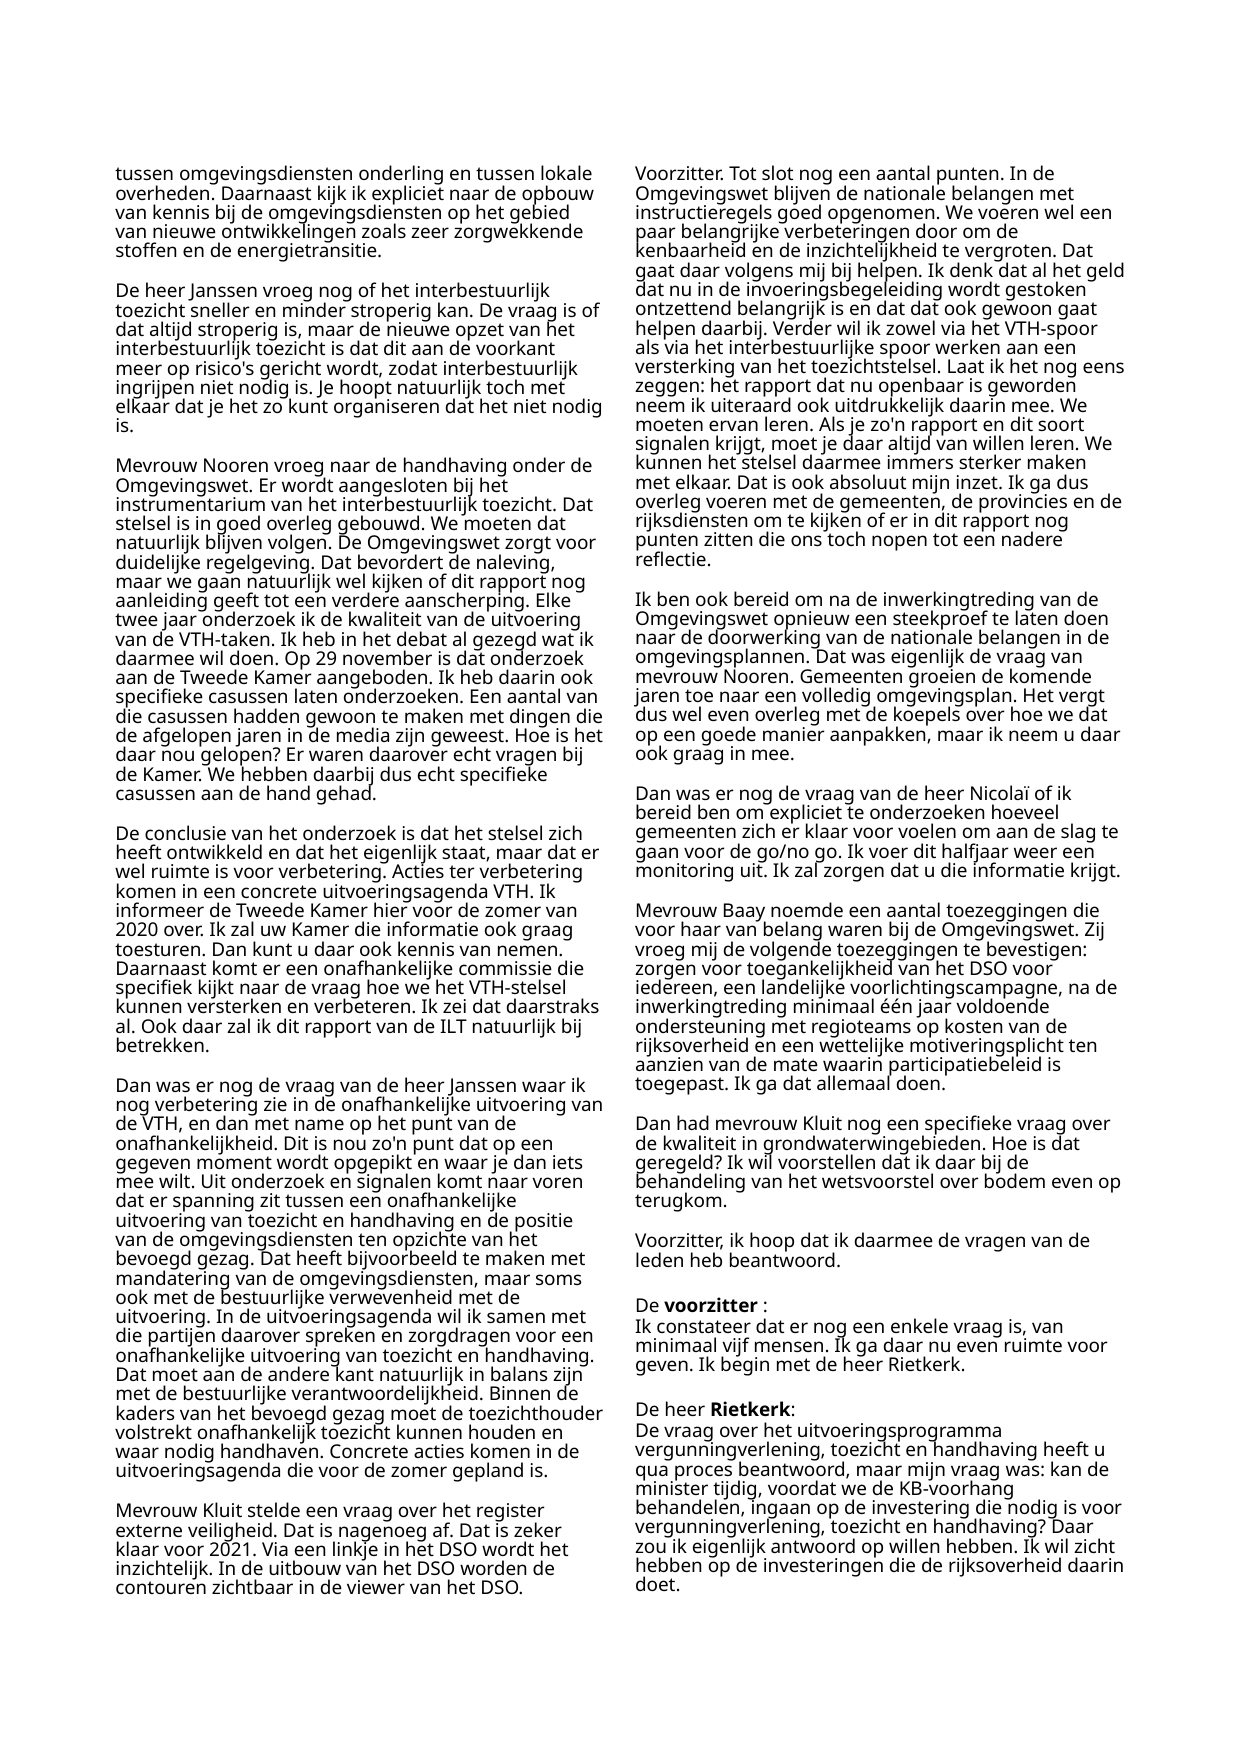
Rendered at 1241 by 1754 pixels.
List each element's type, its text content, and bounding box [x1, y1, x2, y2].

text De vraag over het uitvoeringsprogramma vergunningverlening, toezicht en handhaving heeft u qua proces beantwoord, maar mijn vraag was: kan de minister tijdig, voordat we de KB-voorhang behandelen, ingaan op de investering die nodig is voor vergunningverlening, toezicht en handhaving? Daar zou ik eigenlijk antwoord op willen hebben. Ik wil zicht hebben op de investeringen die de rijksoverheid daarin doet. [635, 1422, 1125, 1595]
text Dan was er nog de vraag van de heer Janssen waar ik nog verbetering zie in de onafhankelijke uitvoering van de VTH, en dan met name op het punt van de onafhankelijkheid. Dit is nou zo'n punt dat op een gegeven moment wordt opgepikt en waar je dan iets mee wilt. Uit onderzoek en signalen komt naar voren dat er spanning zit tussen een onafhankelijke uitvoering van toezicht en handhaving en de positie van de omgevingsdiensten ten opzichte van het bevoegd gezag. Dat heeft bijvoorbeeld te maken met mandatering van de omgevingsdiensten, maar soms ook met de bestuurlijke verwevenheid met de uitvoering. In de uitvoeringsagenda wil ik samen met die partijen daarover spreken en zorgdragen voor een onafhankelijke uitvoering van toezicht en handhaving. Dat moet aan de andere kant natuurlijk in balans zijn met de bestuurlijke verantwoordelijkheid. Binnen de kaders van het bevoegd gezag moet de toezichthouder volstrekt onafhankelijk toezicht kunnen houden en waar nodig handhaven. Concrete acties komen in de uitvoeringsagenda die voor de zomer gepland is. [115, 1077, 605, 1482]
text De conclusie van het onderzoek is dat het stelsel zich heeft ontwikkeld en dat het eigenlijk staat, maar dat er wel ruimte is voor verbetering. Acties ter verbetering komen in een concrete uitvoeringsagenda VTH. Ik informeer de Tweede Kamer hier voor de zomer van 2020 over. Ik zal uw Kamer die informatie ook graag toesturen. Dan kunt u daar ook kennis van nemen. Daarnaast komt er een onafhankelijke commissie die specifiek kijkt naar de vraag hoe we het VTH-stelsel kunnen versterken en verbeteren. Ik zei dat daarstraks al. Ook daar zal ik dit rapport van de ILT natuurlijk bij betrekken. [115, 825, 605, 1056]
text Dan was er nog de vraag van de heer Nicolaï of ik bereid ben om expliciet te onderzoeken hoeveel gemeenten zich er klaar voor voelen om aan de slag te gaan voor de go/no go. Ik voer dit halfjaar weer een monitoring uit. Ik zal zorgen dat u die informatie krijgt. [635, 785, 1125, 881]
text De heer Janssen vroeg nog of het interbestuurlijk toezicht sneller en minder stroperig kan. De vraag is of dat altijd stroperig is, maar de nieuwe opzet van het interbestuurlijk toezicht is dat dit aan de voorkant meer op risico's gericht wordt, zodat interbestuurlijk ingrijpen niet nodig is. Je hoopt natuurlijk toch met elkaar dat je het zo kunt organiseren dat het niet nodig is. [115, 282, 605, 437]
text Mevrouw Nooren vroeg naar de handhaving onder de Omgevingswet. Er wordt aangesloten bij het instrumentarium van het interbestuurlijk toezicht. Dat stelsel is in goed overleg gebouwd. We moeten dat natuurlijk blijven volgen. De Omgevingswet zorgt voor duidelijke regelgeving. Dat bevordert de naleving, maar we gaan natuurlijk wel kijken of dit rapport nog aanleiding geeft tot een verdere aanscherping. Elke twee jaar onderzoek ik de kwaliteit van de uitvoering van de VTH-taken. Ik heb in het debat al gezegd wat ik daarmee wil doen. Op 29 november is dat onderzoek aan de Tweede Kamer aangeboden. Ik heb daarin ook specifieke casussen laten onderzoeken. Een aantal van die casussen hadden gewoon te maken met dingen die de afgelopen jaren in de media zijn geweest. Hoe is het daar nou gelopen? Er waren daarover echt vragen bij de Kamer. We hebben daarbij dus echt specifieke casussen aan de hand gehad. [115, 457, 605, 804]
text Mevrouw Kluit stelde een vraag over het register externe veiligheid. Dat is nagenoeg af. Dat is zeker klaar voor 2021. Via een linkje in het DSO wordt het inzichtelijk. In de uitbouw van het DSO worden de contouren zichtbaar in de viewer van het DSO. [115, 1502, 605, 1599]
text tussen omgevingsdiensten onderling en tussen lokale overheden. Daarnaast kijk ik expliciet naar de opbouw van kennis bij de omgevingsdiensten op het gebied van nieuwe ontwikkelingen zoals zeer zorgwekkende stoffen en de energietransitie. [115, 165, 605, 262]
text Ik constateer dat er nog een enkele vraag is, van minimaal vijf mensen. Ik ga daar nu even ruimte voor geven. Ik begin met de heer Rietkerk. [635, 1318, 1125, 1375]
text Dan had mevrouw Kluit nog een specifieke vraag over de kwaliteit in grondwaterwingebieden. Hoe is dat geregeld? Ik wil voorstellen dat ik daar bij de behandeling van het wetsvoorstel over bodem even op terugkom. [635, 1115, 1125, 1212]
text Mevrouw Baay noemde een aantal toezeggingen die voor haar van belang waren bij de Omgevingswet. Zij vroeg mij de volgende toezeggingen te bevestigen: zorgen voor toegankelijkheid van het DSO voor iedereen, een landelijke voorlichtingscampagne, na de inwerkingtreding minimaal één jaar voldoende ondersteuning met regioteams op kosten van de rijksoverheid en een wettelijke motiveringsplicht ten aanzien van de mate waarin participatiebeleid is toegepast. Ik ga dat allemaal doen. [635, 902, 1125, 1095]
text Voorzitter, ik hoop dat ik daarmee de vragen van de leden heb beantwoord. [635, 1232, 1125, 1271]
text Ik ben ook bereid om na de inwerkingtreding van de Omgevingswet opnieuw een steekproef te laten doen naar de doorwerking van de nationale belangen in de omgevingsplannen. Dat was eigenlijk de vraag van mevrouw Nooren. Gemeenten groeien de komende jaren toe naar een volledig omgevingsplan. Het vergt dus wel even overleg met de koepels over hoe we dat op een goede manier aanpakken, maar ik neem u daar ook graag in mee. [635, 591, 1125, 764]
text Voorzitter. Tot slot nog een aantal punten. In de Omgevingswet blijven de nationale belangen met instructieregels goed opgenomen. We voeren wel een paar belangrijke verbeteringen door om de kenbaarheid en de inzichtelijkheid te vergroten. Dat gaat daar volgens mij bij helpen. Ik denk dat al het geld dat nu in de invoeringsbegeleiding wordt gestoken ontzettend belangrijk is en dat dat ook gewoon gaat helpen daarbij. Verder wil ik zowel via het VTH-spoor als via het interbestuurlijke spoor werken aan een versterking van het toezichtstelsel. Laat ik het nog eens zeggen: het rapport dat nu openbaar is geworden neem ik uiteraard ook uitdrukkelijk daarin mee. We moeten ervan leren. Als je zo'n rapport en dit soort signalen krijgt, moet je daar altijd van willen leren. We kunnen het stelsel daarmee immers sterker maken met elkaar. Dat is ook absoluut mijn inzet. Ik ga dus overleg voeren met de gemeenten, de provincies en de rijksdiensten om te kijken of er in dit rapport nog punten zitten die ons toch nopen tot een nadere reflectie. [635, 165, 1125, 570]
text De heer Rietkerk: [635, 1396, 1125, 1422]
text De voorzitter : [635, 1292, 1125, 1318]
